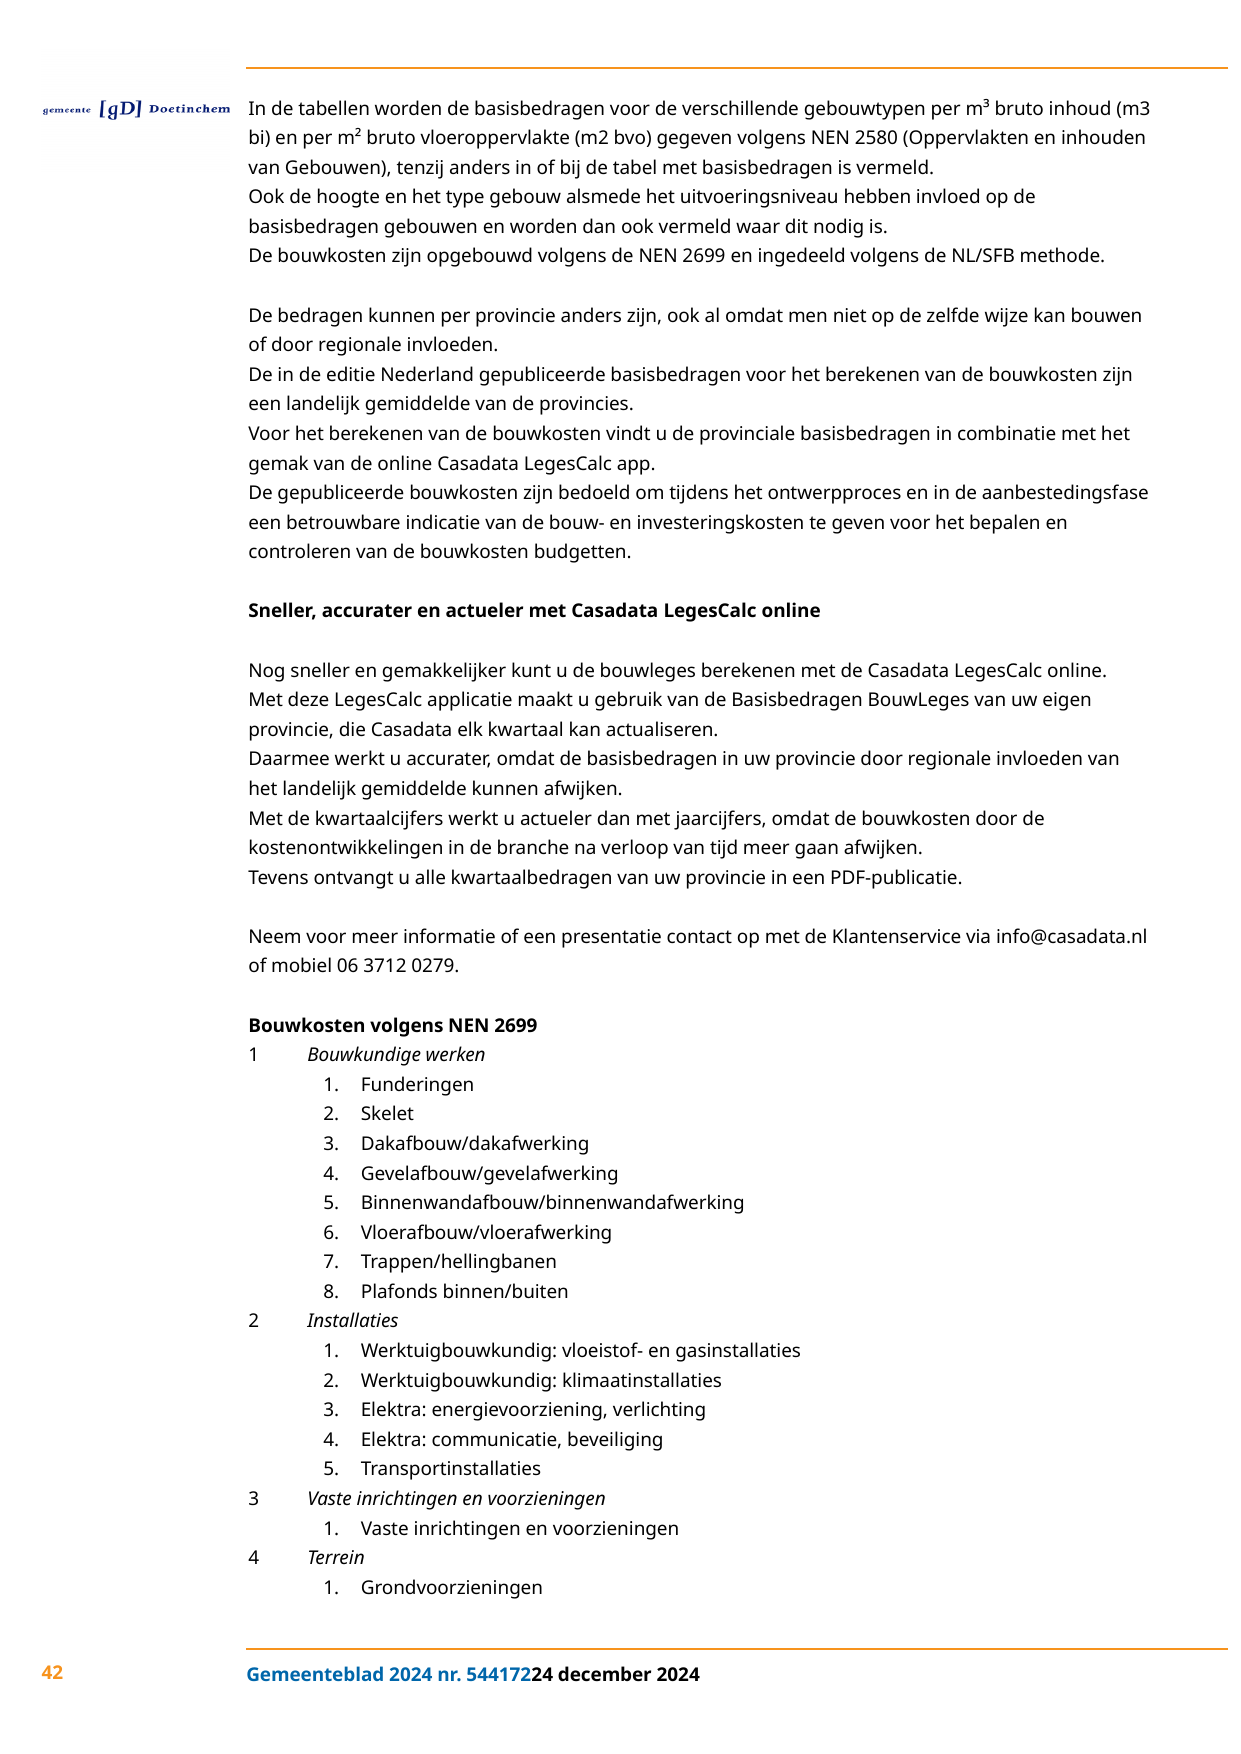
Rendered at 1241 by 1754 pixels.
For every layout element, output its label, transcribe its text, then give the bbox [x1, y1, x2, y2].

list Werktuigbouwkundig: klimaatinstallaties [323, 1367, 1152, 1393]
text In de tabellen worden de basisbedragen voor de verschillende gebouwtypen per m³ bruto inhoud (m3 bi) en per m² bruto vloeroppervlakte (m2 bvo) gegeven volgens NEN 2580 (Oppervlakten en inhouden van Gebouwen), tenzij anders in of bij de tabel met basisbedragen is vermeld. [248, 95, 1152, 180]
text Met deze LegesCalc applicatie maakt u gebruik van de Basisbedragen BouwLeges van uw eigen provincie, die Casadata elk kwartaal kan actualiseren. [248, 686, 1152, 742]
text Tevens ontvangt u alle kwartaalbedragen van uw provincie in een PDF-publicatie. [248, 864, 1152, 890]
text De bedragen kunnen per provincie anders zijn, ook al omdat men niet op de zelfde wijze kan bouwen of door regionale invloeden. [248, 302, 1152, 357]
list Funderingen [323, 1071, 1152, 1097]
text Met de kwartaalcijfers werkt u actueler dan met jaarcijfers, omdat de bouwkosten door de kostenontwikkelingen in de branche na verloop van tijd meer gaan afwijken. [248, 805, 1152, 860]
list Plafonds binnen/buiten [323, 1278, 1152, 1304]
text Nog sneller en gemakkelijker kunt u de bouwleges berekenen met de Casadata LegesCalc online. [248, 657, 1152, 683]
list Installaties [248, 1308, 1152, 1333]
text De gepubliceerde bouwkosten zijn bedoeld om tijdens het ontwerpproces en in de aanbestedingsfase een betrouwbare indicatie van de bouw- en investeringskosten te geven voor het bepalen en controleren van de bouwkosten budgetten. [248, 479, 1152, 564]
text Ook de hoogte en het type gebouw alsmede het uitvoeringsniveau hebben invloed op de basisbedragen gebouwen en worden dan ook vermeld waar dit nodig is. [248, 183, 1152, 239]
list Vloerafbouw/vloerafwerking [323, 1219, 1152, 1245]
text Sneller, accurater en actueler met Casadata LegesCalc online [248, 598, 1152, 623]
list Elektra: communicatie, beveiliging [323, 1426, 1152, 1452]
list Vaste inrichtingen en voorzieningen [248, 1485, 1152, 1511]
list Binnenwandafbouw/binnenwandafwerking [323, 1189, 1152, 1215]
list Werktuigbouwkundig: vloeistof- en gasinstallaties [323, 1337, 1152, 1363]
list Vaste inrichtingen en voorzieningen [323, 1515, 1152, 1541]
list Grondvoorzieningen [323, 1574, 1152, 1600]
picture [41, 47, 231, 172]
list Terrein [248, 1544, 1152, 1570]
list Transportinstallaties [323, 1456, 1152, 1481]
text De in de editie Nederland gepubliceerde basisbedragen voor het berekenen van de bouwkosten zijn een landelijk gemiddelde van de provincies. [248, 361, 1152, 416]
text Daarmee werkt u accurater, omdat de basisbedragen in uw provincie door regionale invloeden van het landelijk gemiddelde kunnen afwijken. [248, 746, 1152, 801]
list Elektra: energievoorziening, verlichting [323, 1396, 1152, 1422]
text De bouwkosten zijn opgebouwd volgens de NEN 2699 en ingedeeld volgens de NL/SFB methode. [248, 243, 1152, 268]
text Voor het berekenen van de bouwkosten vindt u de provinciale basisbedragen in combinatie met het gemak van de online Casadata LegesCalc app. [248, 420, 1152, 476]
list Skelet [323, 1101, 1152, 1126]
list Bouwkundige werken [248, 1041, 1152, 1067]
list Trappen/hellingbanen [323, 1248, 1152, 1274]
text Neem voor meer informatie of een presentatie contact op met de Klantenservice via info@casadata.nl of mobiel 06 3712 0279. [248, 923, 1152, 978]
text Bouwkosten volgens NEN 2699 [248, 1012, 1152, 1038]
list Gevelafbouw/gevelafwerking [323, 1160, 1152, 1186]
list Dakafbouw/dakafwerking [323, 1130, 1152, 1156]
